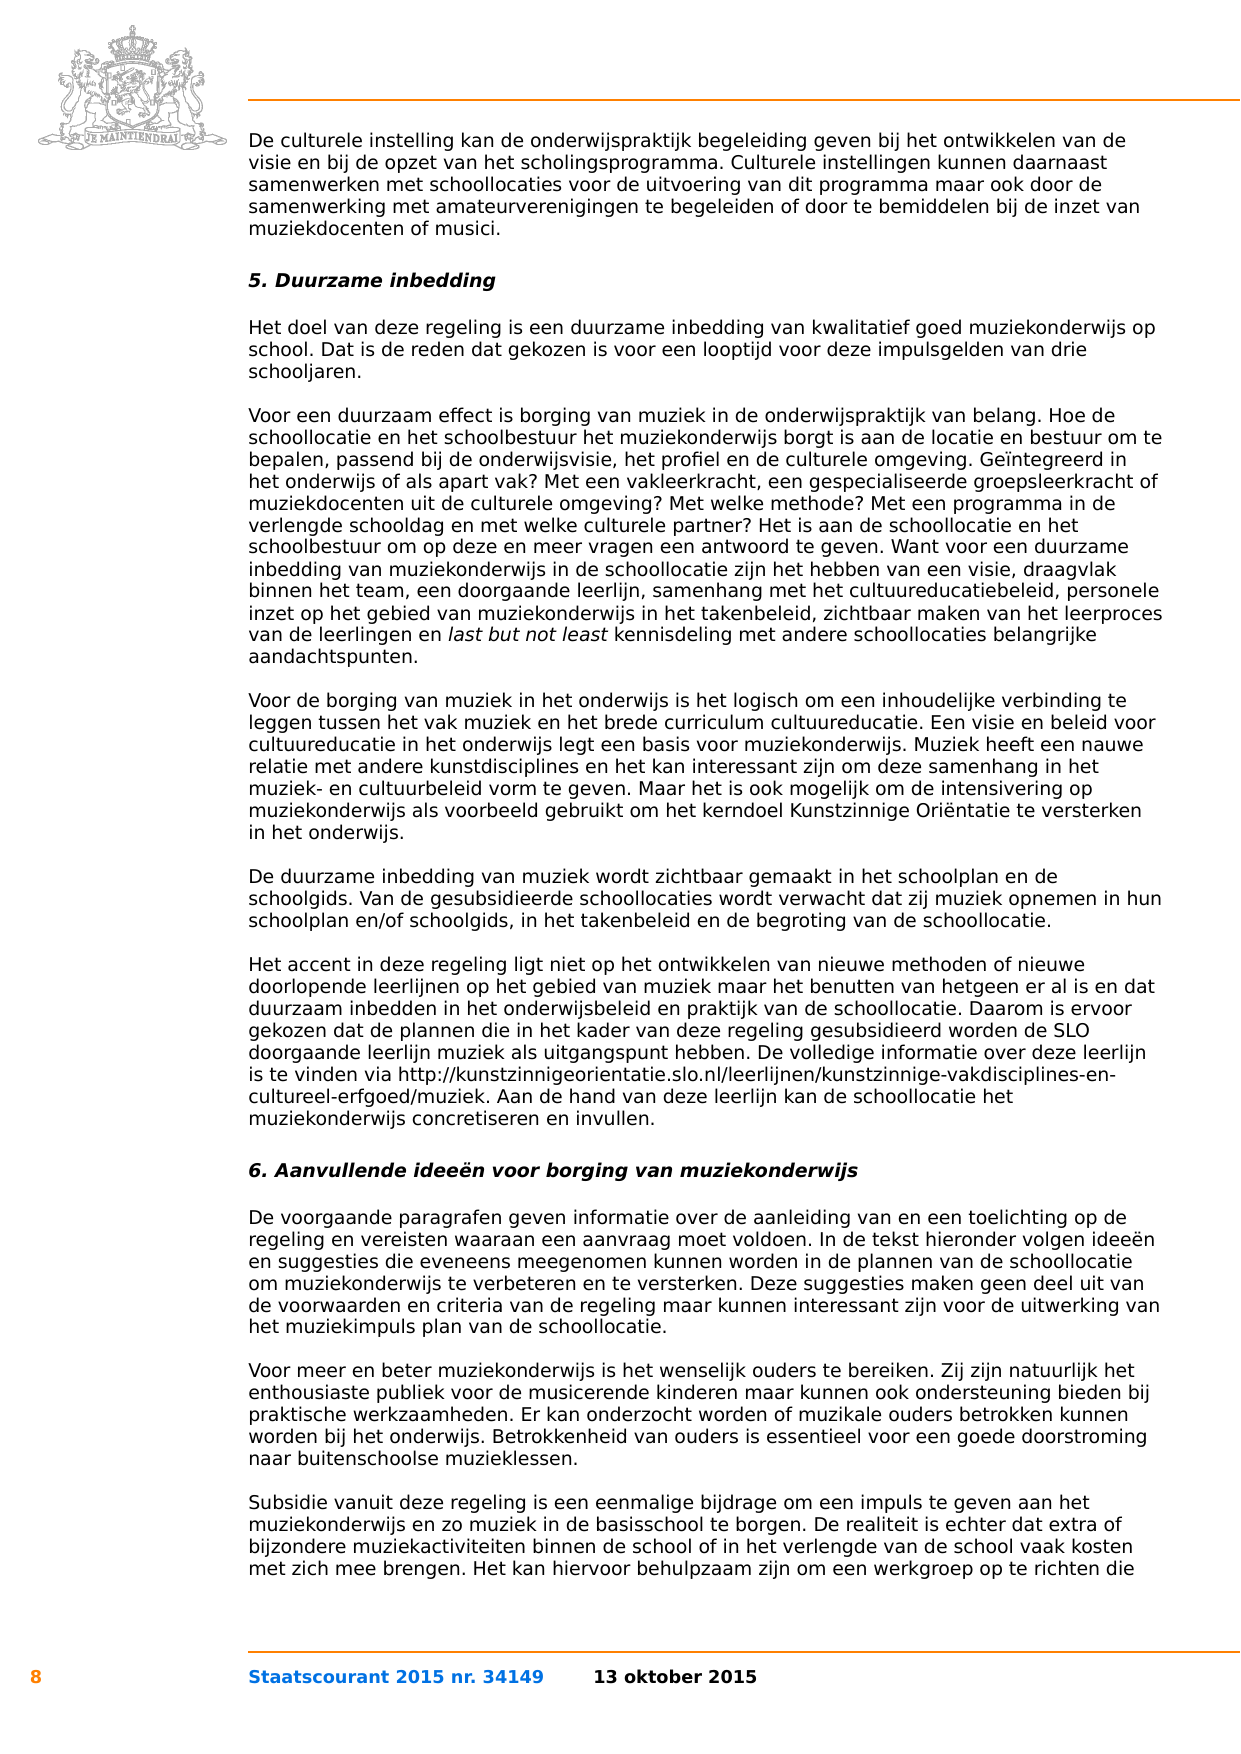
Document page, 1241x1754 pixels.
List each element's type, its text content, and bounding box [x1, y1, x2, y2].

text Het accent in deze regeling ligt niet op het ontwikkelen van nieuwe methoden of nieuwe doorlopende leerlijnen op het gebied van muziek maar het benutten van hetgeen er al is en dat duurzaam inbedden in het onderwijsbeleid en praktijk van de schoollocatie. Daarom is ervoor gekozen dat de plannen die in het kader van deze regeling gesubsidieerd worden de SLO doorgaande leerlijn muziek als uitgangspunt hebben. De volledige informatie over deze leerlijn is te vinden via http://kunstzinnigeorientatie.slo.nl/leerlijnen/kunstzinnige-vakdisciplines-en-cultureel-erfgoed/muziek. Aan de hand van deze leerlijn kan de schoollocatie het muziekonderwijs concretiseren en invullen. [248, 954, 1163, 1129]
subtitle 6. Aanvullende ideeën voor borging van muziekonderwijs [248, 1159, 1163, 1182]
text Het doel van deze regeling is een duurzame inbedding van kwalitatief goed muziekonderwijs op school. Dat is de reden dat gekozen is voor een looptijd voor deze impulsgelden van drie schooljaren. [248, 317, 1163, 383]
text De duurzame inbedding van muziek wordt zichtbaar gemaakt in het schoolplan en de schoolgids. Van de gesubsidieerde schoollocaties wordt verwacht dat zij muziek opnemen in hun schoolplan en/of schoolgids, in het takenbeleid en de begroting van de schoollocatie. [248, 866, 1163, 932]
text Voor meer en beter muziekonderwijs is het wenselijk ouders te bereiken. Zij zijn natuurlijk het enthousiaste publiek voor de musicerende kinderen maar kunnen ook ondersteuning bieden bij praktische werkzaamheden. Er kan onderzocht worden of muzikale ouders betrokken kunnen worden bij het onderwijs. Betrokkenheid van ouders is essentieel voor een goede doorstroming naar buitenschoolse muzieklessen. [248, 1360, 1163, 1470]
text Voor de borging van muziek in het onderwijs is het logisch om een inhoudelijke verbinding te leggen tussen het vak muziek en het brede curriculum cultuureducatie. Een visie en beleid voor cultuureducatie in het onderwijs legt een basis voor muziekonderwijs. Muziek heeft een nauwe relatie met andere kunstdisciplines en het kan interessant zijn om deze samenhang in het muziek- en cultuurbeleid vorm te geven. Maar het is ook mogelijk om de intensivering op muziekonderwijs als voorbeeld gebruikt om het kerndoel Kunstzinnige Oriëntatie te versterken in het onderwijs. [248, 690, 1163, 844]
picture [38, 25, 227, 150]
text De culturele instelling kan de onderwijspraktijk begeleiding geven bij het ontwikkelen van de visie en bij de opzet van het scholingsprogramma. Culturele instellingen kunnen daarnaast samenwerken met schoollocaties voor de uitvoering van dit programma maar ook door de samenwerking met amateurverenigingen te begeleiden of door te bemiddelen bij de inzet van muziekdocenten of musici. [248, 130, 1163, 240]
text Voor een duurzaam effect is borging van muziek in de onderwijspraktijk van belang. Hoe de schoollocatie en het schoolbestuur het muziekonderwijs borgt is aan de locatie en bestuur om te bepalen, passend bij de onderwijsvisie, het profiel en de culturele omgeving. Geïntegreerd in het onderwijs of als apart vak? Met een vakleerkracht, een gespecialiseerde groepsleerkracht of muziekdocenten uit de culturele omgeving? Met welke methode? Met een programma in de verlengde schooldag en met welke culturele partner? Het is aan de schoollocatie en het schoolbestuur om op deze en meer vragen een antwoord te geven. Want voor een duurzame inbedding van muziekonderwijs in de schoollocatie zijn het hebben van een visie, draagvlak binnen het team, een doorgaande leerlijn, samenhang met het cultuureducatiebeleid, personele inzet op het gebied van muziekonderwijs in het takenbeleid, zichtbaar maken van het leerproces van de leerlingen en last but not least kennisdeling met andere schoollocaties belangrijke aandachtspunten. [248, 404, 1163, 668]
subtitle 5. Duurzame inbedding [248, 270, 1163, 292]
text Subsidie vanuit deze regeling is een eenmalige bijdrage om een impuls te geven aan het muziekonderwijs en zo muziek in de basisschool te borgen. De realiteit is echter dat extra of bijzondere muziekactiviteiten binnen de school of in het verlengde van de school vaak kosten met zich mee brengen. Het kan hiervoor behulpzaam zijn om een werkgroep op te richten die [248, 1492, 1163, 1580]
text De voorgaande paragrafen geven informatie over de aanleiding van en een toelichting op de regeling en vereisten waaraan een aanvraag moet voldoen. In de tekst hieronder volgen ideeën en suggesties die eveneens meegenomen kunnen worden in de plannen van de schoollocatie om muziekonderwijs te verbeteren en te versterken. Deze suggesties maken geen deel uit van de voorwaarden en criteria van de regeling maar kunnen interessant zijn voor de uitwerking van het muziekimpuls plan van de schoollocatie. [248, 1207, 1163, 1338]
